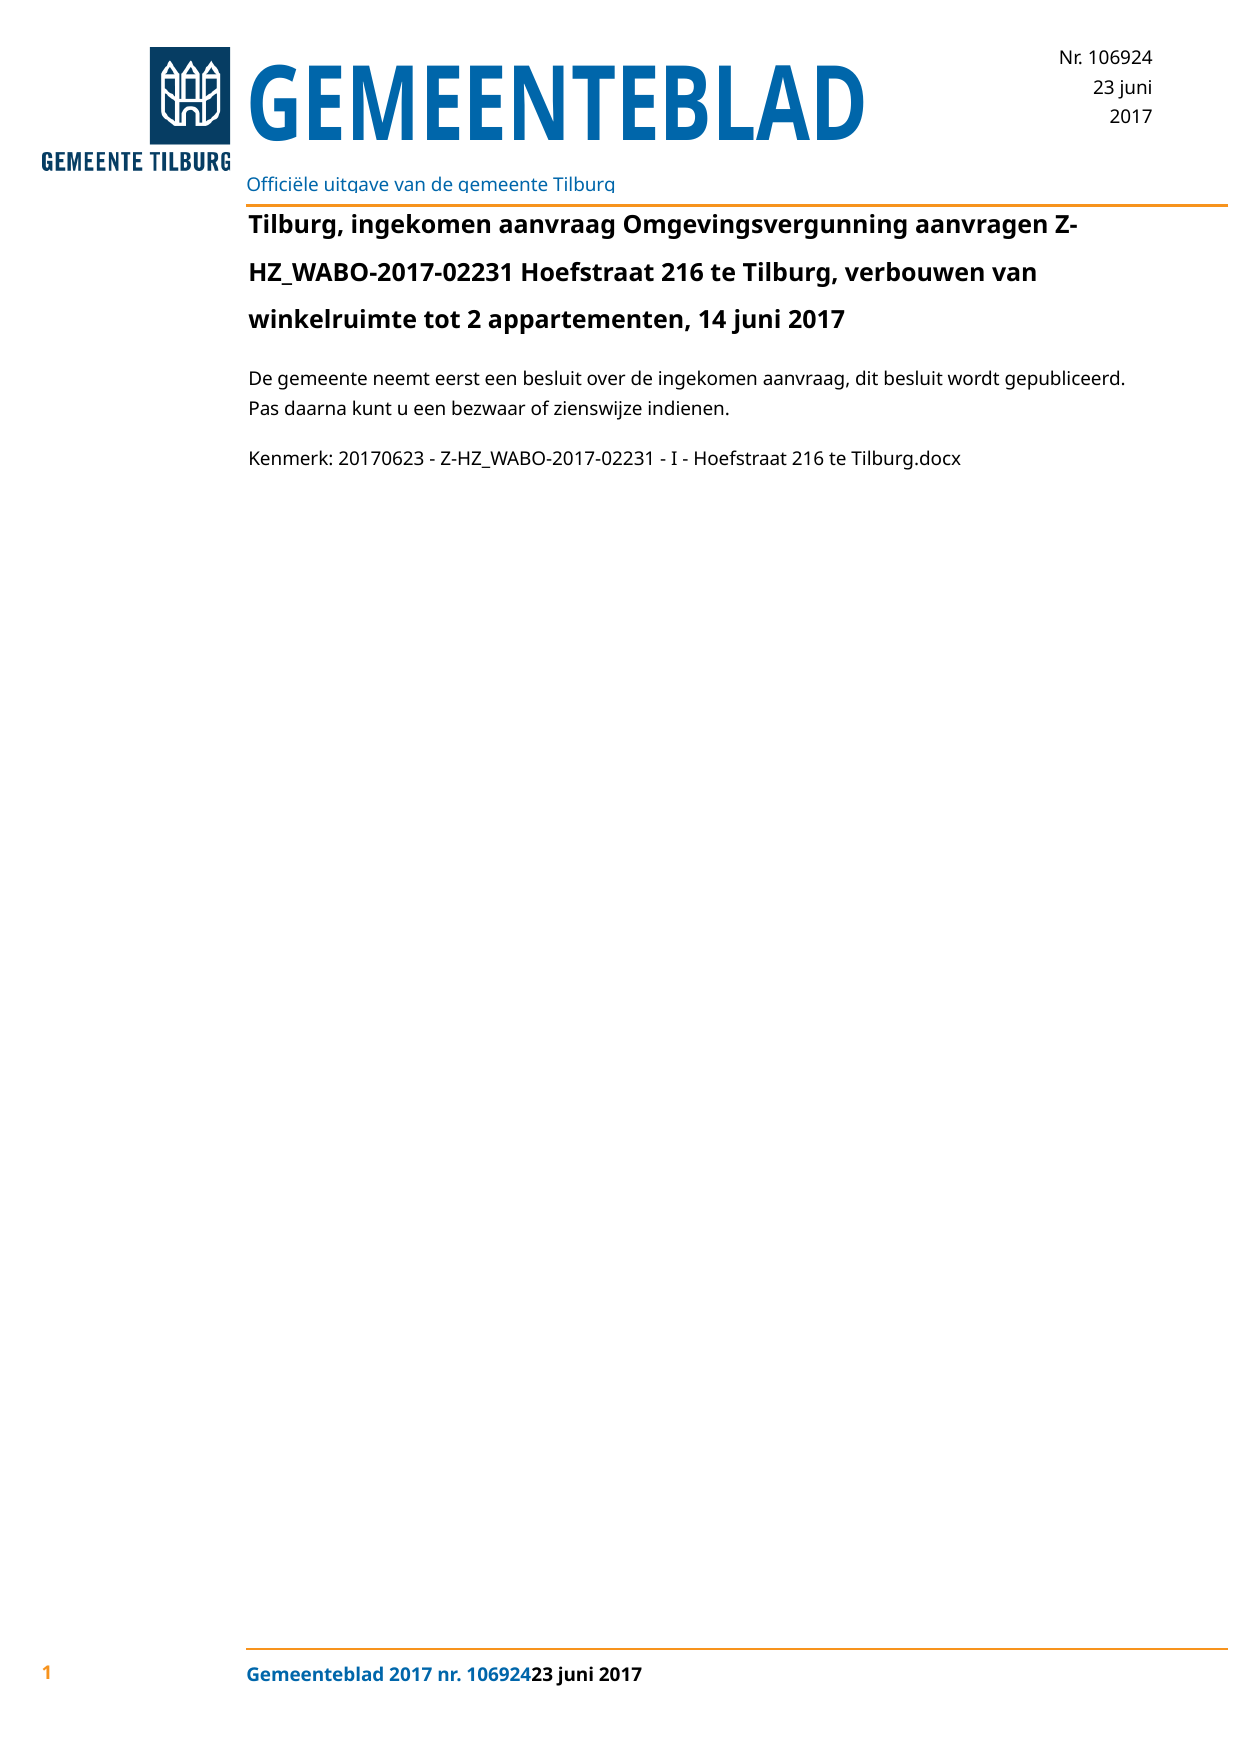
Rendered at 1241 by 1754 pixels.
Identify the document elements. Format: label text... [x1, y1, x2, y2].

text Kenmerk: 20170623 - Z-HZ_WABO-2017-02231 - I - Hoefstraat 216 te Tilburg.docx [248, 446, 1152, 471]
text De gemeente neemt eerst een besluit over de ingekomen aanvraag, dit besluit wordt gepubliceerd. Pas daarna kunt u een bezwaar of zienswijze indienen. [248, 366, 1152, 421]
text Tilburg, ingekomen aanvraag Omgevingsvergunning aanvragen Z-HZ_WABO-2017-02231 Hoefstraat 216 te Tilburg, verbouwen van winkelruimte tot 2 appartementen, 14 juni 2017 [248, 207, 1152, 336]
picture [41, 47, 231, 172]
